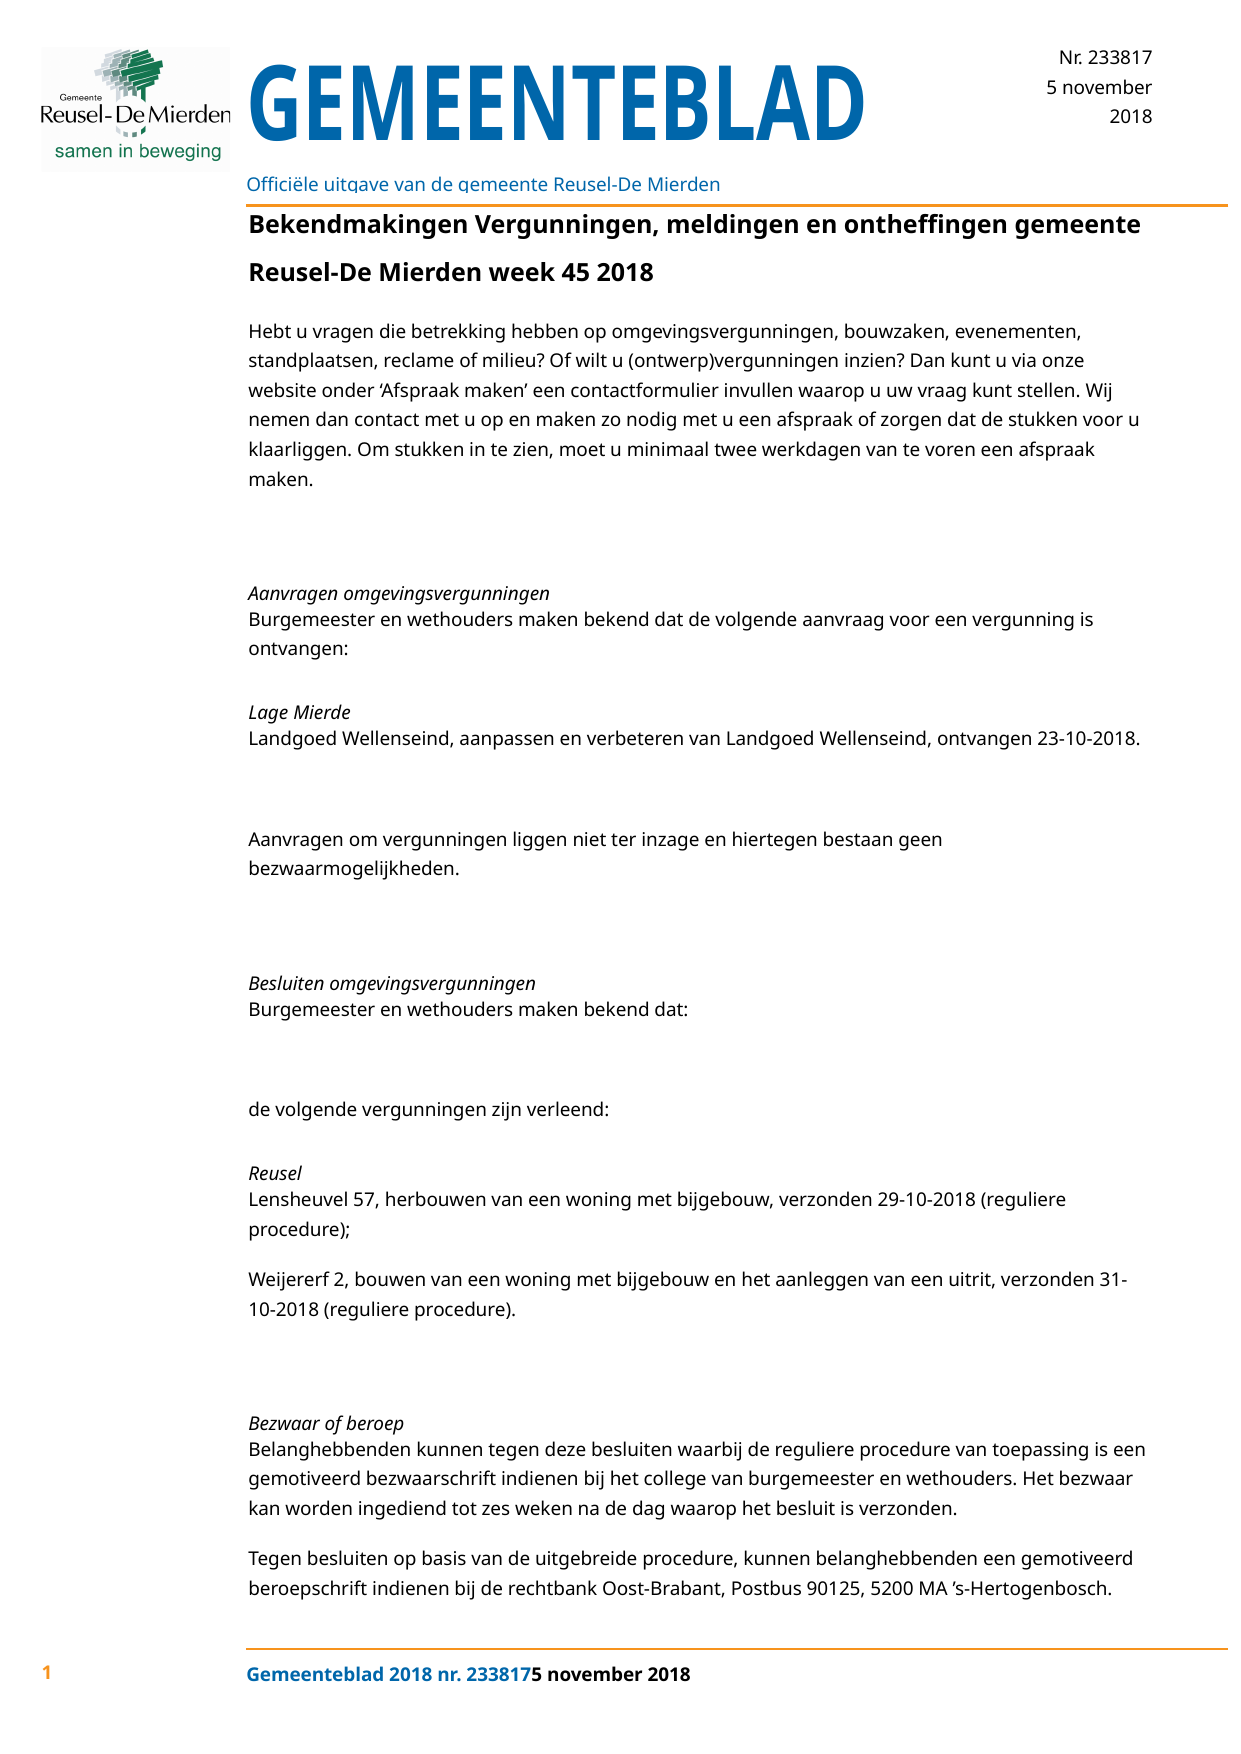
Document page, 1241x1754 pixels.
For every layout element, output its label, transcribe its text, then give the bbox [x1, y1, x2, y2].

text Aanvragen om vergunningen liggen niet ter inzage en hiertegen bestaan geen bezwaarmogelijkheden. [248, 826, 1152, 881]
text Burgemeester en wethouders maken bekend dat de volgende aanvraag voor een vergunning is ontvangen: [248, 606, 1152, 661]
text de volgende vergunningen zijn verleend: [248, 1097, 1152, 1122]
text Belanghebbenden kunnen tegen deze besluiten waarbij de reguliere procedure van toepassing is een gemotiveerd bezwaarschrift indienen bij het college van burgemeester en wethouders. Het bezwaar kan worden ingediend tot zes weken na de dag waarop het besluit is verzonden. [248, 1436, 1152, 1521]
text Aanvragen omgevingsvergunningen [248, 580, 1152, 606]
text Besluiten omgevingsvergunningen [248, 970, 1152, 996]
text Landgoed Wellenseind, aanpassen en verbeteren van Landgoed Wellenseind, ontvangen 23-10-2018. [248, 725, 1152, 751]
text Tegen besluiten op basis van de uitgebreide procedure, kunnen belanghebbenden een gemotiveerd beroepschrift indienen bij de rechtbank Oost-Brabant, Postbus 90125, 5200 MA ’s-Hertogenbosch. [248, 1546, 1152, 1601]
text Lensheuvel 57, herbouwen van een woning met bijgebouw, verzonden 29-10-2018 (reguliere procedure); [248, 1186, 1152, 1242]
picture [41, 47, 231, 172]
text Weijererf 2, bouwen van een woning met bijgebouw en het aanleggen van een uitrit, verzonden 31-10-2018 (reguliere procedure). [248, 1266, 1152, 1322]
text Burgemeester en wethouders maken bekend dat: [248, 996, 1152, 1021]
text Hebt u vragen die betrekking hebben op omgevingsvergunningen, bouwzaken, evenementen, standplaatsen, reclame of milieu? Of wilt u (ontwerp)vergunningen inzien? Dan kunt u via onze website onder ‘Afspraak maken’ een contactformulier invullen waarop u uw vraag kunt stellen. Wij nemen dan contact met u op en maken zo nodig met u een afspraak of zorgen dat de stukken voor u klaarliggen. Om stukken in te zien, moet u minimaal twee werkdagen van te voren een afspraak maken. [248, 318, 1152, 492]
text Lage Mierde [248, 699, 1152, 725]
text Reusel [248, 1161, 1152, 1186]
text Bezwaar of beroep [248, 1410, 1152, 1436]
text Bekendmakingen Vergunningen, meldingen en ontheffingen gemeente Reusel-De Mierden week 45 2018 [248, 207, 1152, 288]
